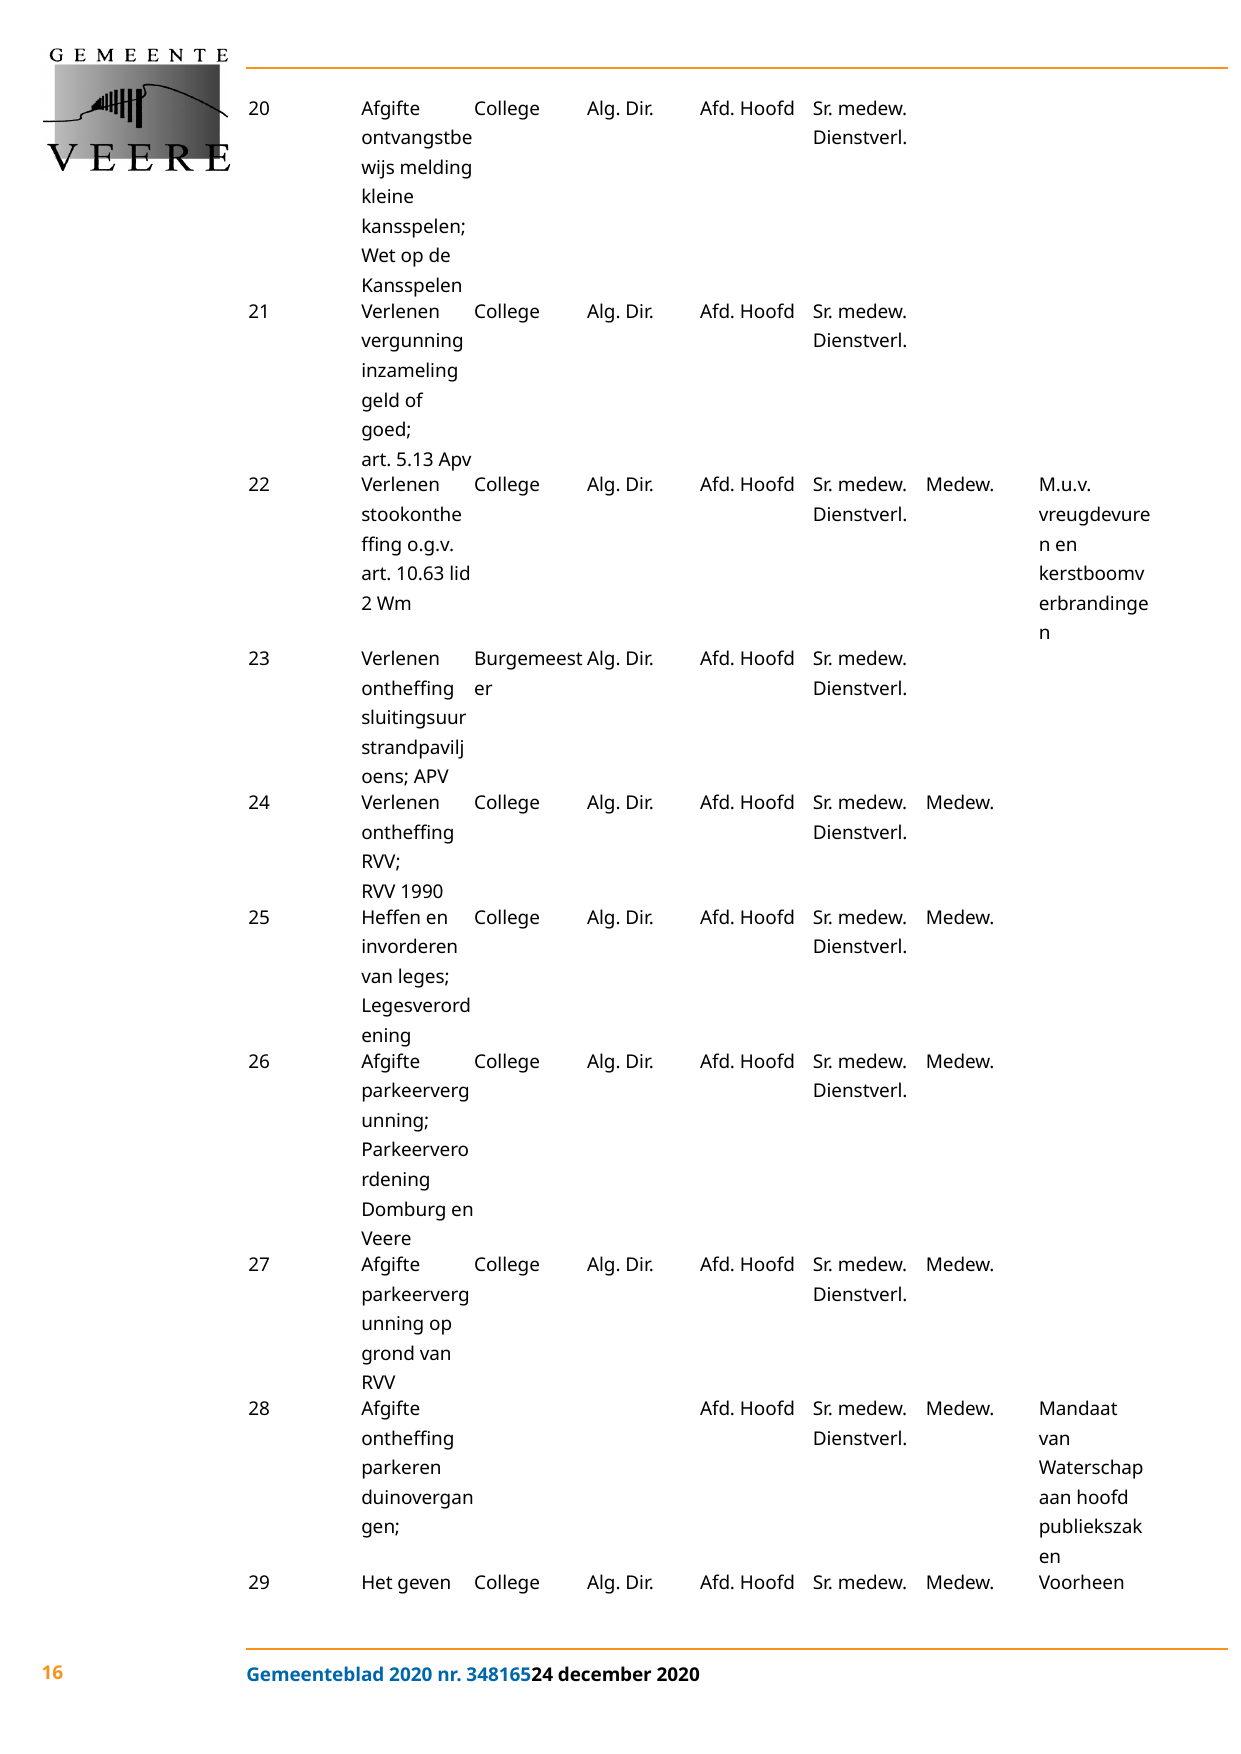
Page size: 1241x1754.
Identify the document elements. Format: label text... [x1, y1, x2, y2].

table_cell Alg. Dir. [587, 1048, 700, 1251]
table_cell 29 [248, 1569, 361, 1594]
table_cell Verlenen stookontheffing o.g.v. art. 10.63 lid 2 Wm [361, 472, 474, 645]
table_cell 25 [248, 904, 361, 1048]
table_cell College [474, 1251, 587, 1395]
table_cell College [474, 789, 587, 904]
table_cell Sr. medew. Dienstverl. [813, 472, 926, 645]
table_cell Alg. Dir. [587, 904, 700, 1048]
table_cell M.u.v. vreugdevuren en kerstboomverbrandingen [1039, 472, 1152, 645]
table_cell Alg. Dir. [587, 789, 700, 904]
table_cell 24 [248, 789, 361, 904]
table_cell Medew. [926, 472, 1038, 645]
table_cell Medew. [926, 1569, 1038, 1594]
table_cell Afd. Hoofd [700, 1048, 813, 1251]
table_cell Afgifte ontheffing parkeren duinovergangen; [361, 1395, 474, 1569]
table_cell College [474, 298, 587, 472]
table_cell 22 [248, 472, 361, 645]
picture [41, 47, 231, 172]
table_cell Afd. Hoofd [700, 298, 813, 472]
table_cell Sr. medew. Dienstverl. [813, 298, 926, 472]
table_cell Afgifte ontvangstbewijs melding kleine kansspelen; Wet op de Kansspelen [361, 95, 474, 298]
table_cell [1039, 904, 1152, 1048]
table_cell Sr. medew. Dienstverl. [813, 95, 926, 298]
table_cell 21 [248, 298, 361, 472]
table_cell [474, 1395, 587, 1569]
table_cell Afd. Hoofd [700, 645, 813, 789]
table_cell [1039, 789, 1152, 904]
table_cell 26 [248, 1048, 361, 1251]
table_cell [1039, 645, 1152, 789]
table_cell Medew. [926, 1251, 1038, 1395]
table_cell Afgifte parkeervergunning op grond van RVV [361, 1251, 474, 1395]
table_cell Medew. [926, 1048, 1038, 1251]
table_cell College [474, 95, 587, 298]
table_cell Voorheen [1039, 1569, 1152, 1594]
table_cell Afd. Hoofd [700, 472, 813, 645]
table_cell Afd. Hoofd [700, 789, 813, 904]
table_cell Afd. Hoofd [700, 95, 813, 298]
table_cell Sr. medew. [813, 1569, 926, 1594]
table_cell Mandaat van Waterschap aan hoofd publiekszaken [1039, 1395, 1152, 1569]
table_cell Afd. Hoofd [700, 1395, 813, 1569]
table_cell Afd. Hoofd [700, 1569, 813, 1594]
table_cell College [474, 1048, 587, 1251]
table_cell Medew. [926, 1395, 1038, 1569]
table_cell 27 [248, 1251, 361, 1395]
table_cell [926, 645, 1038, 789]
table_cell Afd. Hoofd [700, 1251, 813, 1395]
table_cell [587, 1395, 700, 1569]
table_cell [1039, 298, 1152, 472]
table_cell Sr. medew. Dienstverl. [813, 1395, 926, 1569]
table_cell College [474, 904, 587, 1048]
table_cell Sr. medew. Dienstverl. [813, 1048, 926, 1251]
table_cell Medew. [926, 789, 1038, 904]
table_cell 28 [248, 1395, 361, 1569]
table_cell [926, 298, 1038, 472]
table_cell 20 [248, 95, 361, 298]
table_cell College [474, 1569, 587, 1594]
table_cell Sr. medew. Dienstverl. [813, 645, 926, 789]
table_cell Alg. Dir. [587, 95, 700, 298]
table_cell Afd. Hoofd [700, 904, 813, 1048]
table_cell [926, 95, 1038, 298]
table_cell Verlenen vergunning inzameling geld of goed; art. 5.13 Apv [361, 298, 474, 472]
table_cell Alg. Dir. [587, 1569, 700, 1594]
table_cell Verlenen ontheffing sluitingsuur strandpaviljoens; APV [361, 645, 474, 789]
table_cell Alg. Dir. [587, 1251, 700, 1395]
table_cell Afgifte parkeervergunning; Parkeerverordening Domburg en Veere [361, 1048, 474, 1251]
table_cell [1039, 1251, 1152, 1395]
table_cell Alg. Dir. [587, 645, 700, 789]
table_cell [1039, 1048, 1152, 1251]
table_cell Alg. Dir. [587, 298, 700, 472]
table_cell 23 [248, 645, 361, 789]
table_cell Medew. [926, 904, 1038, 1048]
table_cell Het geven [361, 1569, 474, 1594]
table_cell Verlenen ontheffing RVV; RVV 1990 [361, 789, 474, 904]
table_cell Sr. medew. Dienstverl. [813, 904, 926, 1048]
table_cell College [474, 472, 587, 645]
table_cell Burgemeester [474, 645, 587, 789]
table_cell Sr. medew. Dienstverl. [813, 789, 926, 904]
table_cell Heffen en invorderen van leges; Legesverordening [361, 904, 474, 1048]
table_cell Sr. medew. Dienstverl. [813, 1251, 926, 1395]
table_cell [1039, 95, 1152, 298]
table_cell Alg. Dir. [587, 472, 700, 645]
